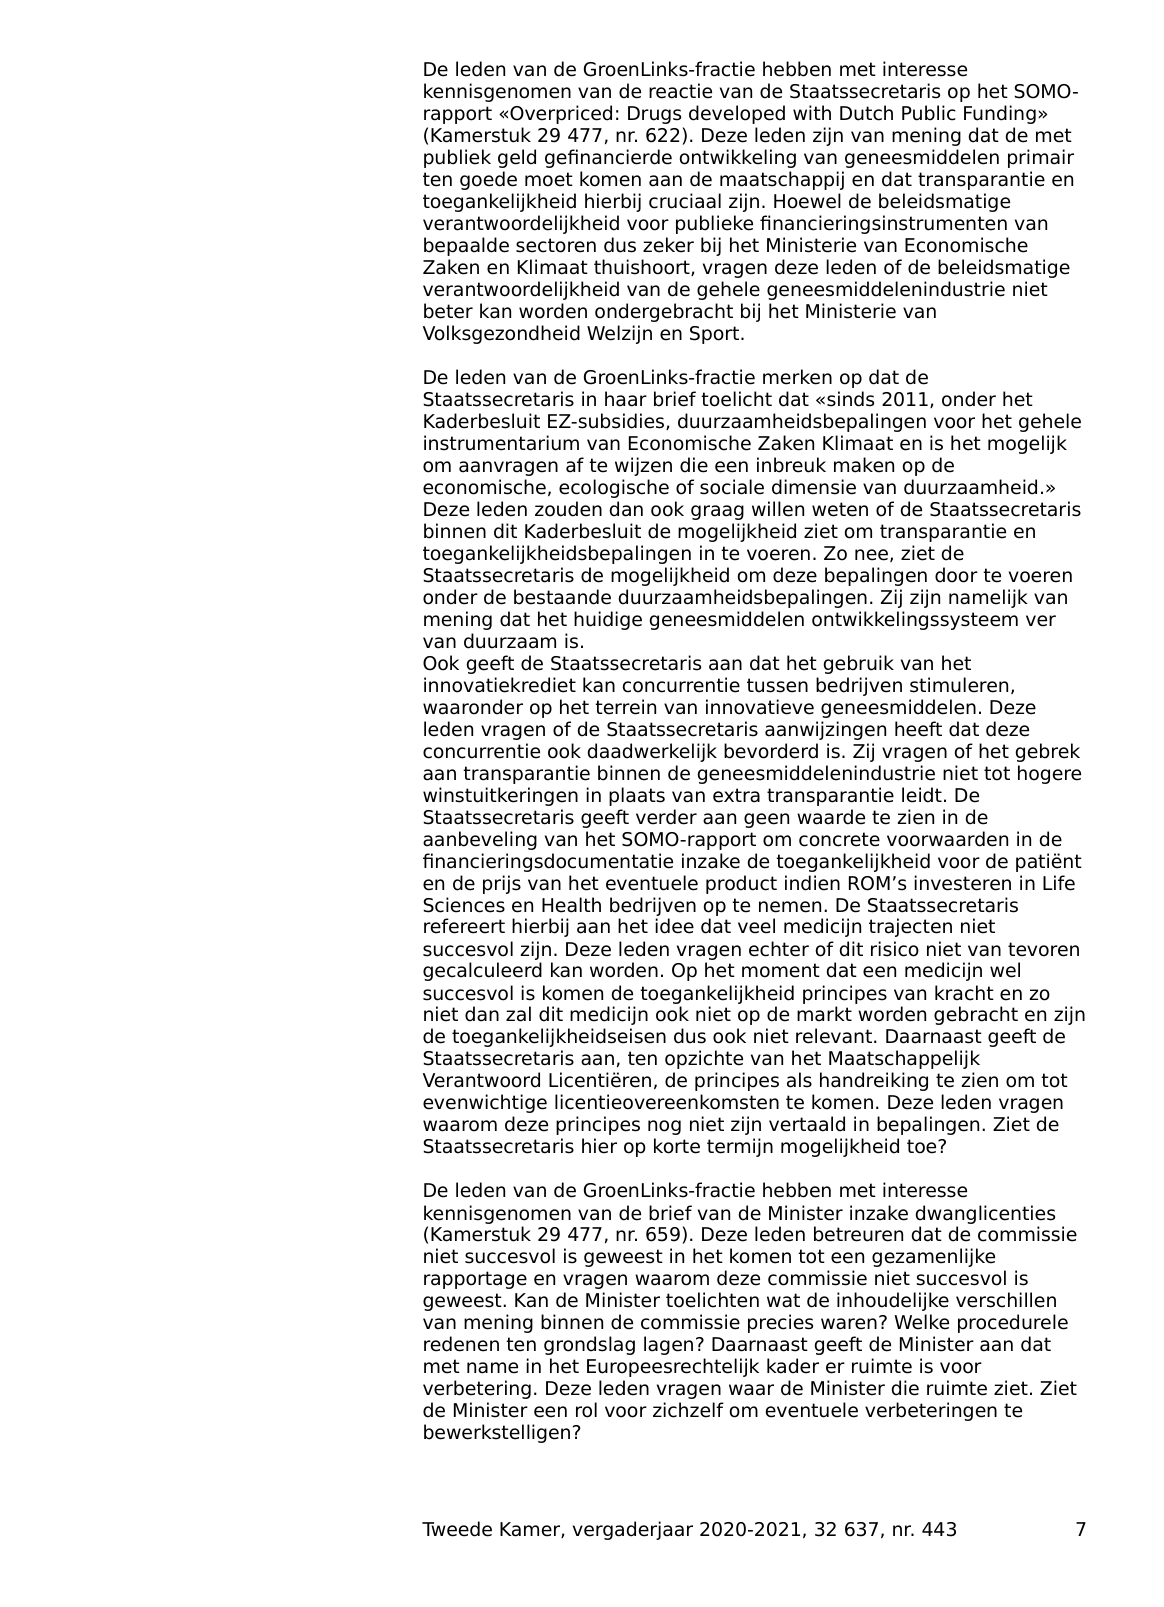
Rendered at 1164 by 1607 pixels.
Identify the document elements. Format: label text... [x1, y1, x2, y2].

text Ook geeft de Staatssecretaris aan dat het gebruik van het innovatiekrediet kan concurrentie tussen bedrijven stimuleren, waaronder op het terrein van innovatieve geneesmiddelen. Deze leden vragen of de Staatssecretaris aanwijzingen heeft dat deze concurrentie ook daadwerkelijk bevorderd is. Zij vragen of het gebrek aan transparantie binnen de geneesmiddelenindustrie niet tot hogere winstuitkeringen in plaats van extra transparantie leidt. De Staatssecretaris geeft verder aan geen waarde te zien in de aanbeveling van het SOMO-rapport om concrete voorwaarden in de financieringsdocumentatie inzake de toegankelijkheid voor de patiënt en de prijs van het eventuele product indien ROM’s investeren in Life Sciences en Health bedrijven op te nemen. De Staatssecretaris refereert hierbij aan het idee dat veel medicijn trajecten niet succesvol zijn. Deze leden vragen echter of dit risico niet van tevoren gecalculeerd kan worden. Op het moment dat een medicijn wel succesvol is komen de toegankelijkheid principes van kracht en zo niet dan zal dit medicijn ook niet op de markt worden gebracht en zijn de toegankelijkheidseisen dus ook niet relevant. Daarnaast geeft de Staatssecretaris aan, ten opzichte van het Maatschappelijk Verantwoord Licentiëren, de principes als handreiking te zien om tot evenwichtige licentieovereenkomsten te komen. Deze leden vragen waarom deze principes nog niet zijn vertaald in bepalingen. Ziet de Staatssecretaris hier op korte termijn mogelijkheid toe? [422, 653, 1087, 1158]
text De leden van de GroenLinks-fractie merken op dat de Staatssecretaris in haar brief toelicht dat «sinds 2011, onder het Kaderbesluit EZ-subsidies, duurzaamheidsbepalingen voor het gehele instrumentarium van Economische Zaken Klimaat en is het mogelijk om aanvragen af te wijzen die een inbreuk maken op de economische, ecologische of sociale dimensie van duurzaamheid.» Deze leden zouden dan ook graag willen weten of de Staatssecretaris binnen dit Kaderbesluit de mogelijkheid ziet om transparantie en toegankelijkheidsbepalingen in te voeren. Zo nee, ziet de Staatssecretaris de mogelijkheid om deze bepalingen door te voeren onder de bestaande duurzaamheidsbepalingen. Zij zijn namelijk van mening dat het huidige geneesmiddelen ontwikkelingssysteem ver van duurzaam is. [422, 367, 1087, 653]
text De leden van de GroenLinks-fractie hebben met interesse kennisgenomen van de brief van de Minister inzake dwanglicenties (Kamerstuk 29 477, nr. 659). Deze leden betreuren dat de commissie niet succesvol is geweest in het komen tot een gezamenlijke rapportage en vragen waarom deze commissie niet succesvol is geweest. Kan de Minister toelichten wat de inhoudelijke verschillen van mening binnen de commissie precies waren? Welke procedurele redenen ten grondslag lagen? Daarnaast geeft de Minister aan dat met name in het Europeesrechtelijk kader er ruimte is voor verbetering. Deze leden vragen waar de Minister die ruimte ziet. Ziet de Minister een rol voor zichzelf om eventuele verbeteringen te bewerkstelligen? [422, 1180, 1087, 1444]
text De leden van de GroenLinks-fractie hebben met interesse kennisgenomen van de reactie van de Staatssecretaris op het SOMO-rapport «Overpriced: Drugs developed with Dutch Public Funding» (Kamerstuk 29 477, nr. 622). Deze leden zijn van mening dat de met publiek geld gefinancierde ontwikkeling van geneesmiddelen primair ten goede moet komen aan de maatschappij en dat transparantie en toegankelijkheid hierbij cruciaal zijn. Hoewel de beleidsmatige verantwoordelijkheid voor publieke financieringsinstrumenten van bepaalde sectoren dus zeker bij het Ministerie van Economische Zaken en Klimaat thuishoort, vragen deze leden of de beleidsmatige verantwoordelijkheid van de gehele geneesmiddelenindustrie niet beter kan worden ondergebracht bij het Ministerie van Volksgezondheid Welzijn en Sport. [422, 59, 1087, 345]
